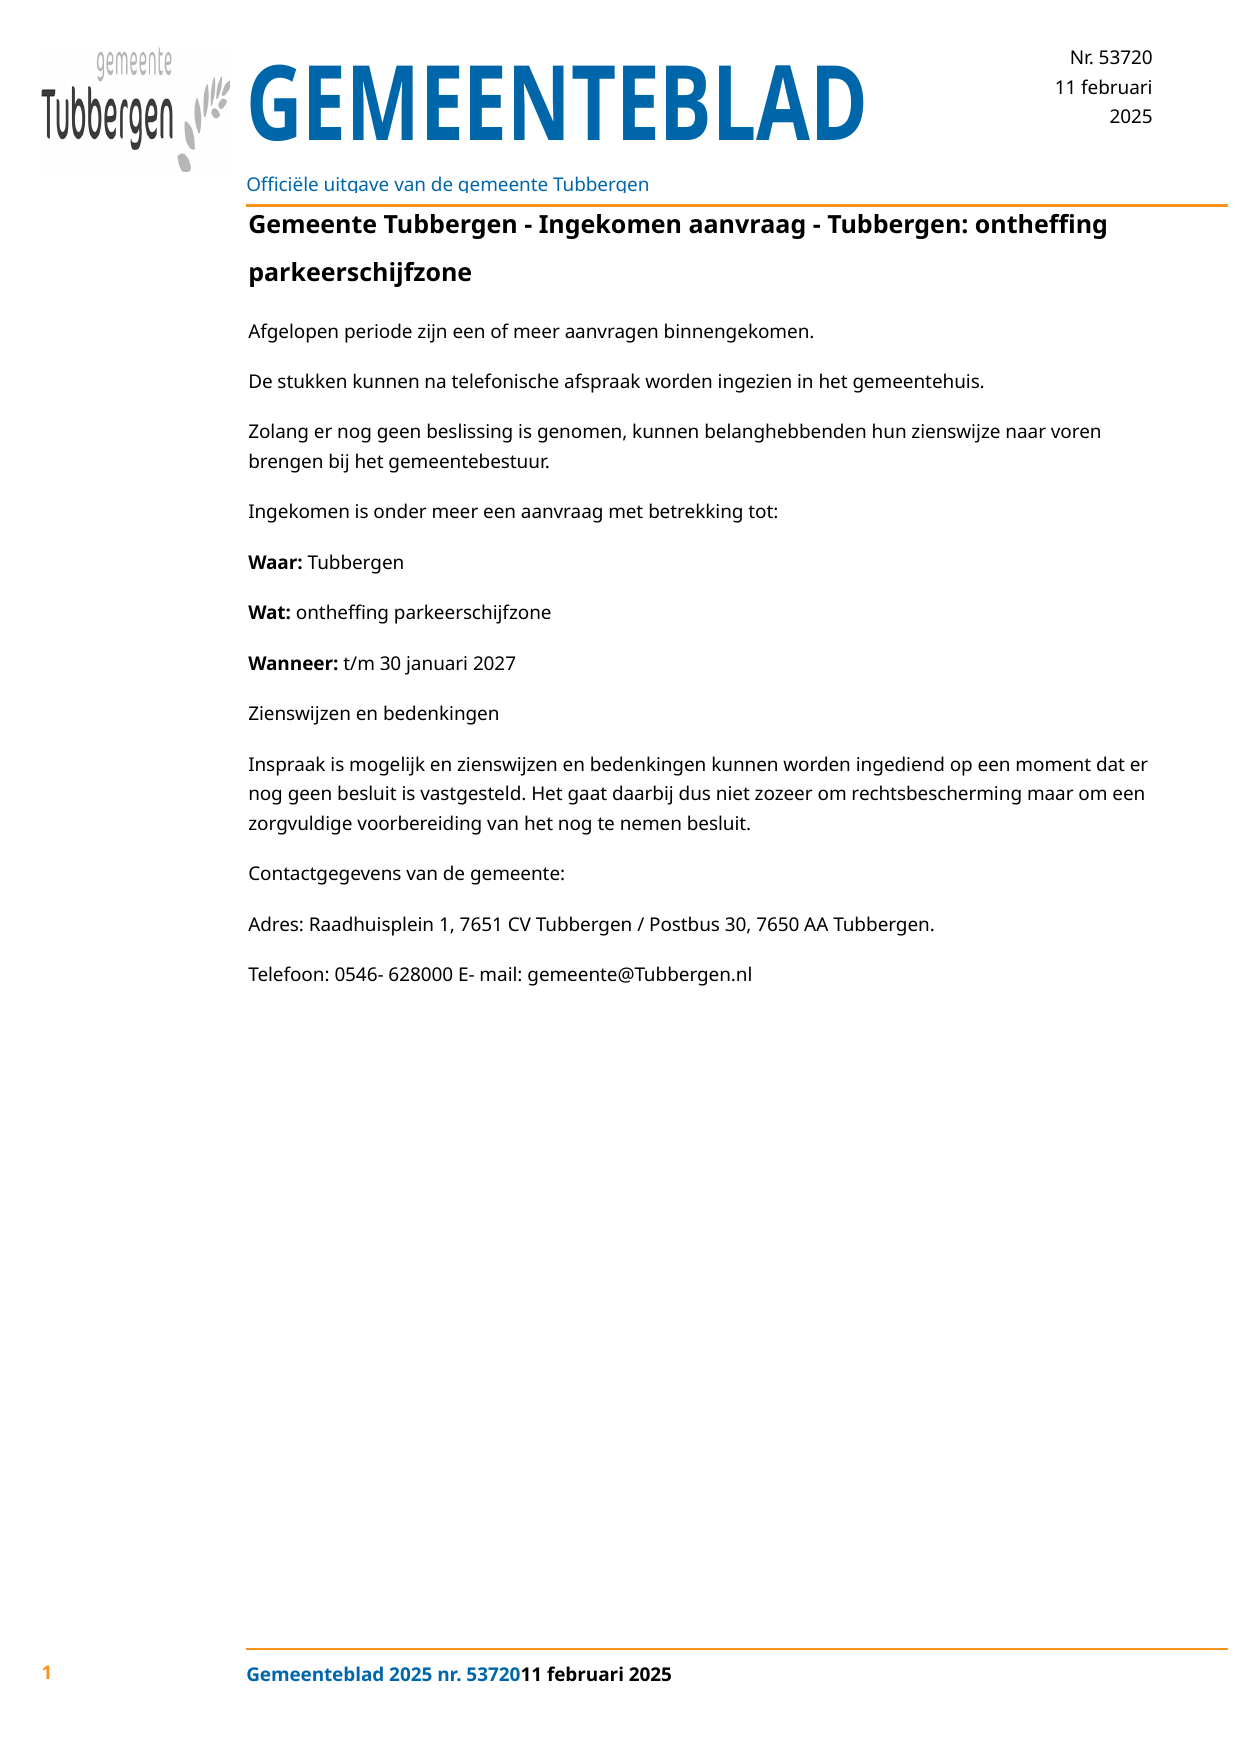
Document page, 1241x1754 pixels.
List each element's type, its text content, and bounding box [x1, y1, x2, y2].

text Gemeente Tubbergen - Ingekomen aanvraag - Tubbergen: ontheffing parkeerschijfzone [248, 207, 1152, 288]
picture [41, 47, 231, 172]
text Inspraak is mogelijk en zienswijzen en bedenkingen kunnen worden ingediend op een moment dat er nog geen besluit is vastgesteld. Het gaat daarbij dus niet zozeer om rechtsbescherming maar om een zorgvuldige voorbereiding van het nog te nemen besluit. [248, 751, 1152, 836]
text Ingekomen is onder meer een aanvraag met betrekking tot: [248, 499, 1152, 524]
text Telefoon: 0546- 628000 E- mail: gemeente@Tubbergen.nl [248, 961, 1152, 987]
text Contactgegevens van de gemeente: [248, 860, 1152, 886]
text Waar: Tubbergen [248, 549, 1152, 575]
text De stukken kunnen na telefonische afspraak worden ingezien in het gemeentehuis. [248, 368, 1152, 394]
text Adres: Raadhuisplein 1, 7651 CV Tubbergen / Postbus 30, 7650 AA Tubbergen. [248, 911, 1152, 937]
text Afgelopen periode zijn een of meer aanvragen binnengekomen. [248, 318, 1152, 344]
text Zienswijzen en bedenkingen [248, 700, 1152, 726]
text Wat: ontheffing parkeerschijfzone [248, 599, 1152, 625]
text Wanneer: t/m 30 januari 2027 [248, 650, 1152, 676]
text Zolang er nog geen beslissing is genomen, kunnen belanghebbenden hun zienswijze naar voren brengen bij het gemeentebestuur. [248, 419, 1152, 474]
